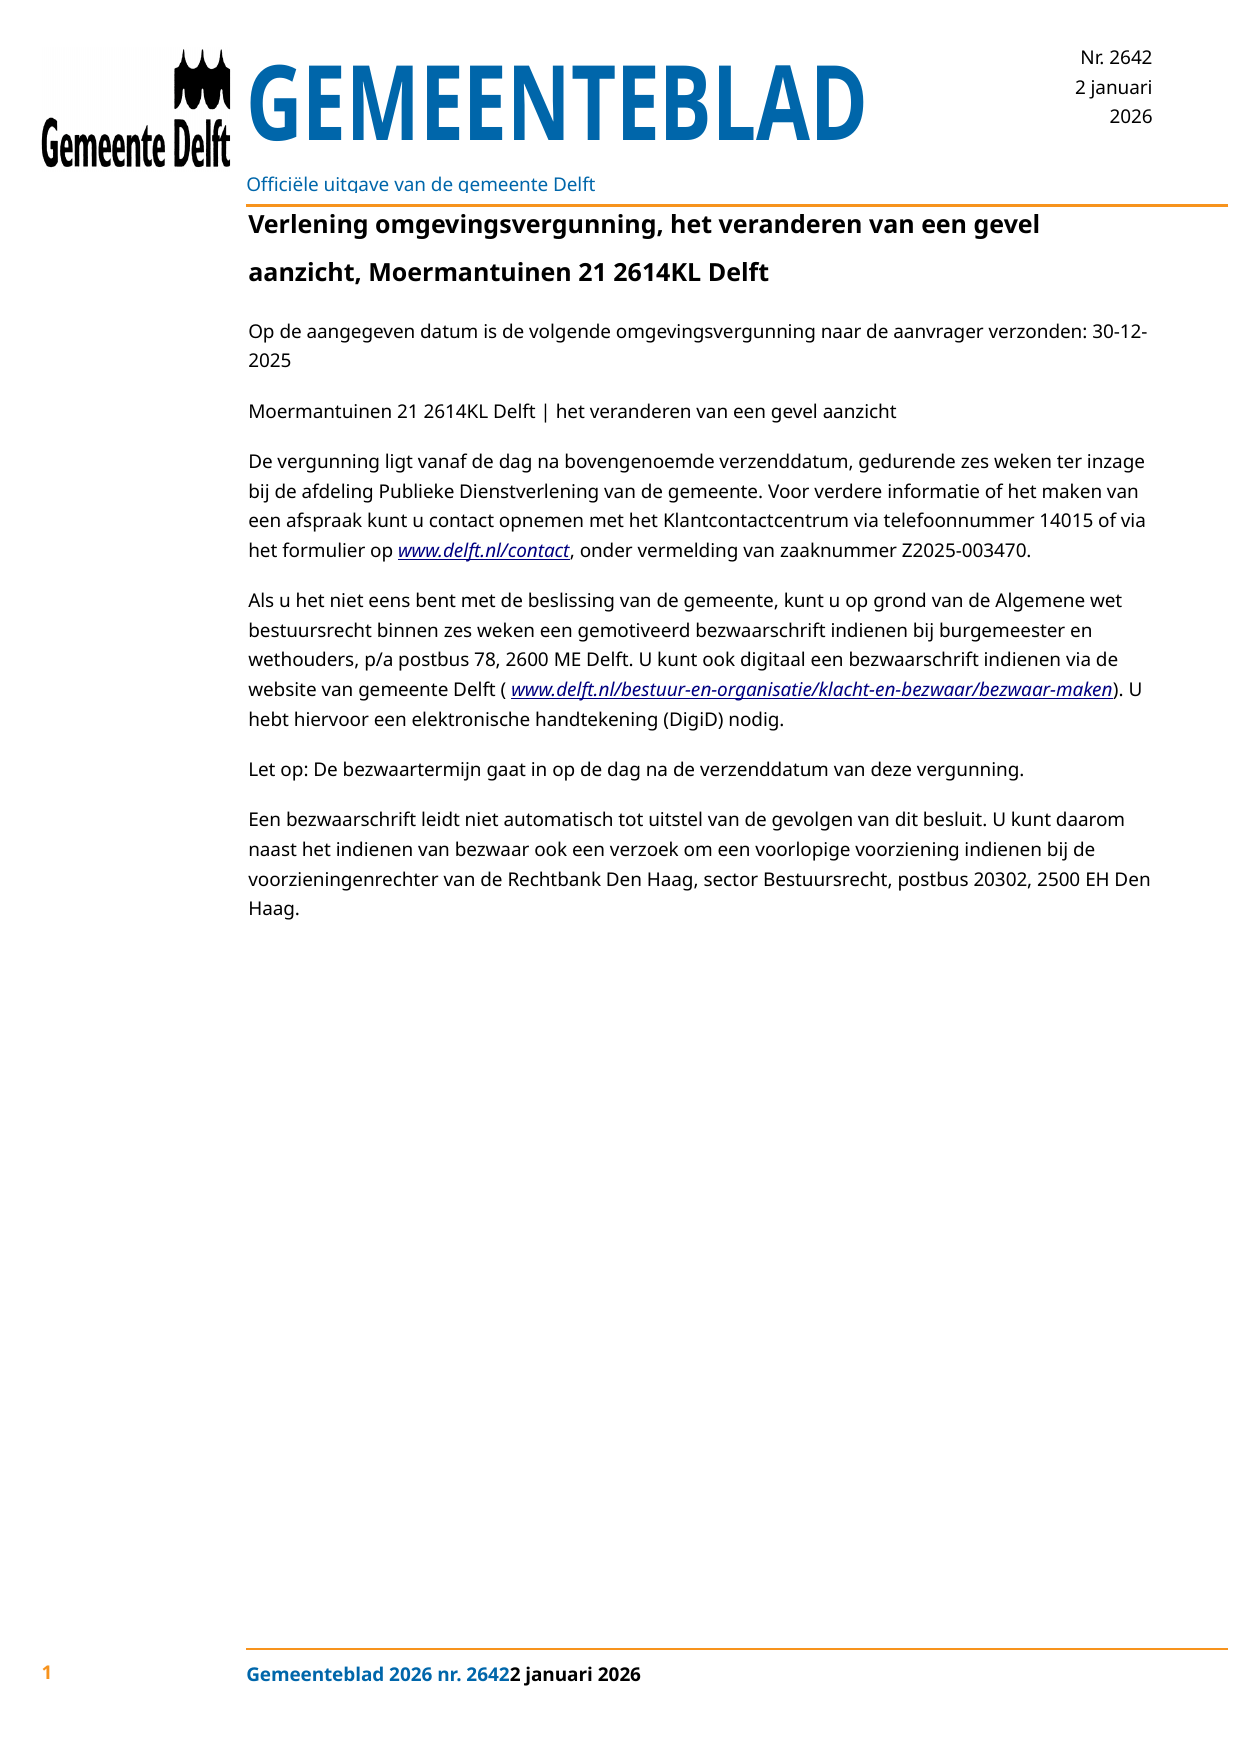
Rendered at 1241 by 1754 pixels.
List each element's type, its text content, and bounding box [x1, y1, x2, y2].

text Als u het niet eens bent met de beslissing van de gemeente, kunt u op grond van de Algemene wet bestuursrecht binnen zes weken een gemotiveerd bezwaarschrift indienen bij burgemeester en wethouders, p/a postbus 78, 2600 ME Delft. U kunt ook digitaal een bezwaarschrift indienen via de website van gemeente Delft ( www.delft.nl/bestuur-en-organisatie/klacht-en-bezwaar/bezwaar-maken). U hebt hiervoor een elektronische handtekening (DigiD) nodig. [248, 587, 1152, 732]
text De vergunning ligt vanaf de dag na bovengenoemde verzenddatum, gedurende zes weken ter inzage bij de afdeling Publieke Dienstverlening van de gemeente. Voor verdere informatie of het maken van een afspraak kunt u contact opnemen met het Klantcontactcentrum via telefoonnummer 14015 of via het formulier op www.delft.nl/contact, onder vermelding van zaaknummer Z2025-003470. [248, 448, 1152, 563]
text Een bezwaarschrift leidt niet automatisch tot uitstel van de gevolgen van dit besluit. U kunt daarom naast het indienen van bezwaar ook een verzoek om een voorlopige voorziening indienen bij de voorzieningenrechter van de Rechtbank Den Haag, sector Bestuursrecht, postbus 20302, 2500 EH Den Haag. [248, 807, 1152, 921]
text Op de aangegeven datum is de volgende omgevingsvergunning naar de aanvrager verzonden: 30-12-2025 [248, 318, 1152, 373]
text Let op: De bezwaartermijn gaat in op de dag na de verzenddatum van deze vergunning. [248, 756, 1152, 782]
text Verlening omgevingsvergunning, het veranderen van een gevel aanzicht, Moermantuinen 21 2614KL Delft [248, 207, 1152, 288]
text Moermantuinen 21 2614KL Delft | het veranderen van een gevel aanzicht [248, 398, 1152, 424]
picture [41, 47, 231, 172]
